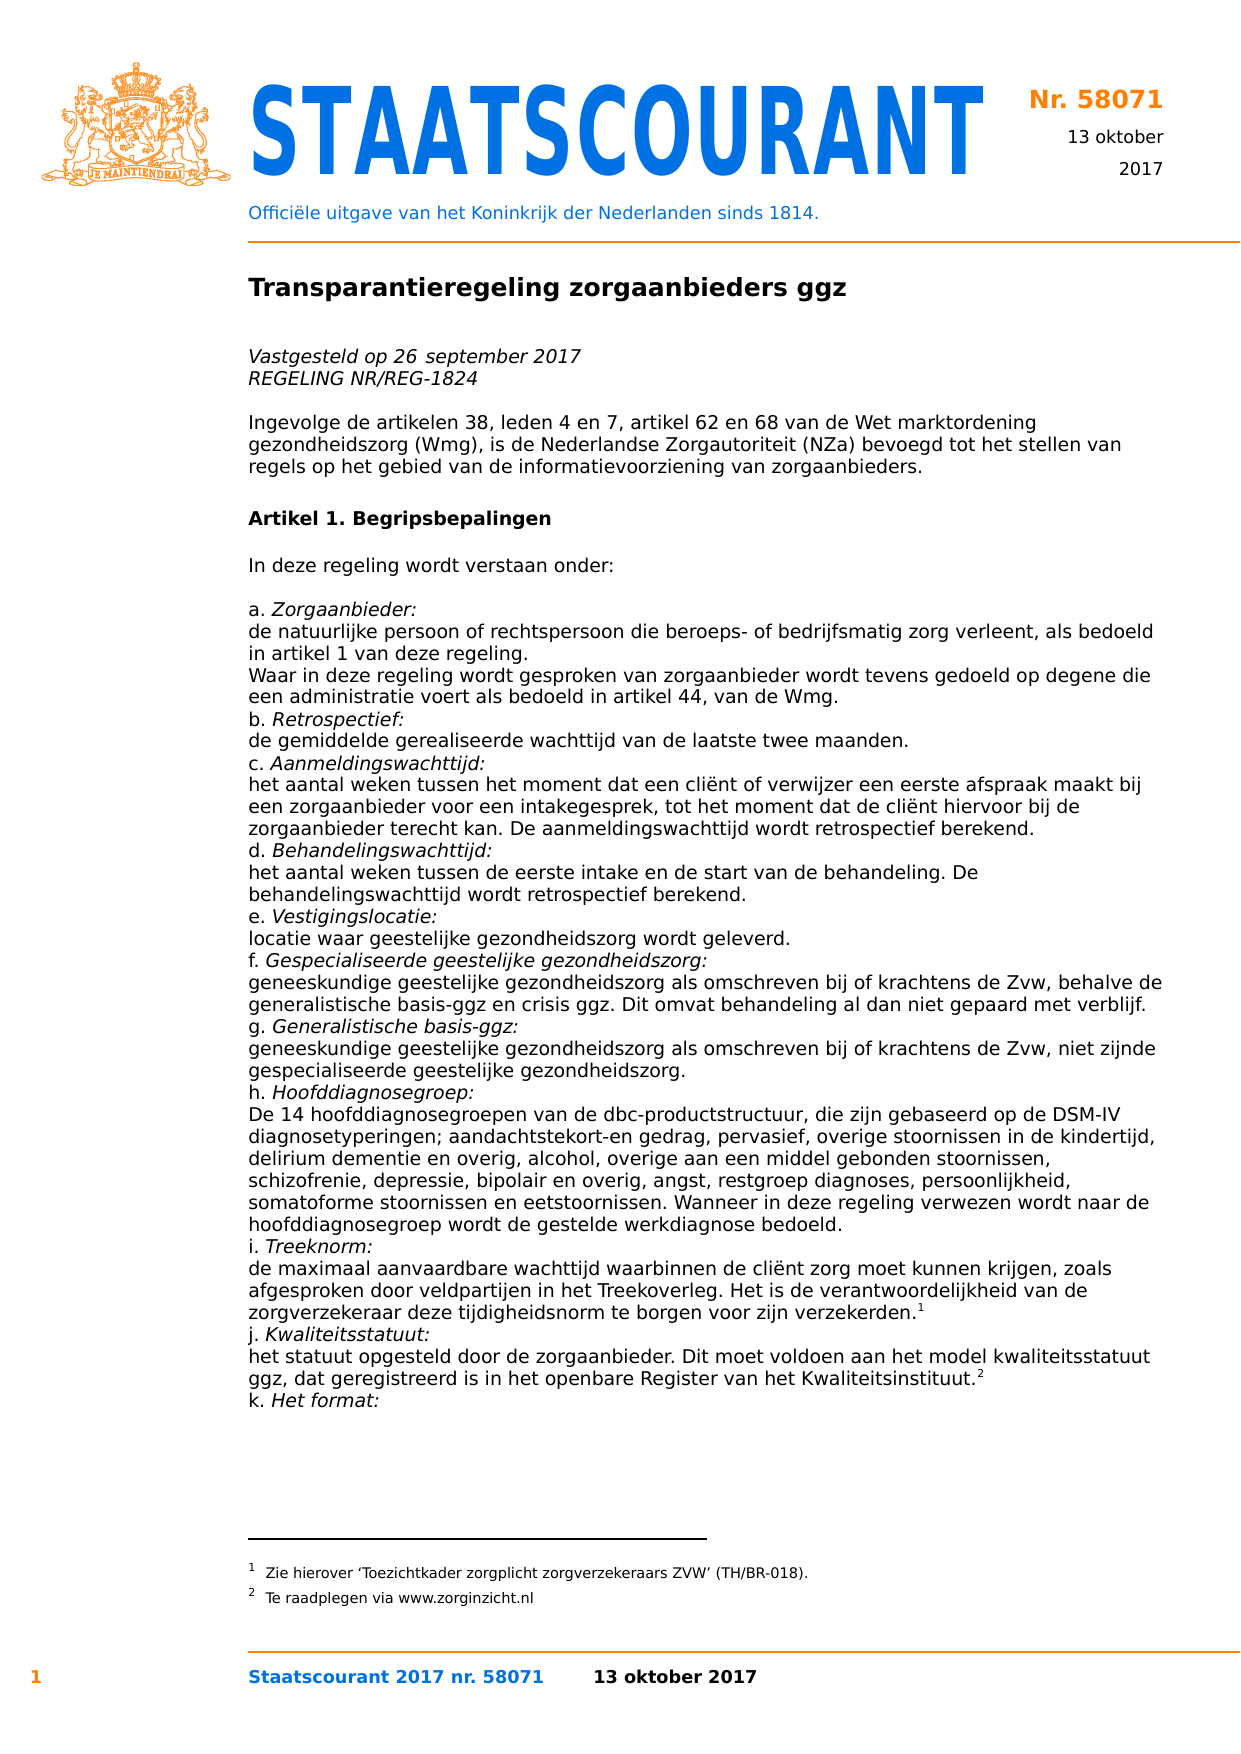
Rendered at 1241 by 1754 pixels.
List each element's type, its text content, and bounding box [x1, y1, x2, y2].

text REGELING NR/REG-1824 [248, 368, 1163, 390]
text de gemiddelde gerealiseerde wachttijd van de laatste twee maanden. [248, 730, 1163, 752]
table_header STAATSCOURANT [248, 62, 998, 203]
text geneeskundige geestelijke gezondheidszorg als omschreven bij of krachtens de Zvw, behalve de generalistische basis-ggz en crisis ggz. Dit omvat behandeling al dan niet gepaard met verblijf. [248, 972, 1163, 1016]
text Vastgesteld op 26 september 2017 [248, 346, 1163, 368]
text k. Het format: [248, 1390, 1163, 1412]
picture [41, 62, 231, 186]
text Zie hierover ‘Toezichtkader zorgplicht zorgverzekeraars ZVW’ (TH/BR-018). [248, 1561, 1163, 1583]
text e. Vestigingslocatie: [248, 906, 1163, 928]
text het aantal weken tussen de eerste intake en de start van de behandeling. De behandelingswachttijd wordt retrospectief berekend. [248, 862, 1163, 906]
text geneeskundige geestelijke gezondheidszorg als omschreven bij of krachtens de Zvw, niet zijnde gespecialiseerde geestelijke gezondheidszorg. [248, 1038, 1163, 1082]
table_header Nr. 58071 [998, 62, 1240, 121]
table_cell 13 oktober [998, 121, 1240, 153]
text De 14 hoofddiagnosegroepen van de dbc-productstructuur, die zijn gebaseerd op de DSM-IV diagnosetyperingen; aandachtstekort-en gedrag, pervasief, overige stoornissen in de kindertijd, delirium dementie en overig, alcohol, overige aan een middel gebonden stoornissen, schizofrenie, depressie, bipolair en overig, angst, restgroep diagnoses, persoonlijkheid, somatoforme stoornissen en eetstoornissen. Wanneer in deze regeling verwezen wordt naar de hoofddiagnosegroep wordt de gestelde werkdiagnose bedoeld. [248, 1104, 1163, 1236]
text d. Behandelingswachttijd: [248, 840, 1163, 862]
text In deze regeling wordt verstaan onder: [248, 555, 1163, 577]
text h. Hoofddiagnosegroep: [248, 1082, 1163, 1104]
table_cell Officiële uitgave van het Koninkrijk der Nederlanden sinds 1814. [248, 203, 1240, 241]
text de maximaal aanvaardbare wachttijd waarbinnen de cliënt zorg moet kunnen krijgen, zoals afgesproken door veldpartijen in het Treekoverleg. Het is de verantwoordelijkheid van de zorgverzekeraar deze tijdigheidsnorm te borgen voor zijn verzekerden. [248, 1258, 1163, 1324]
text het aantal weken tussen het moment dat een cliënt of verwijzer een eerste afspraak maakt bij een zorgaanbieder voor een intakegesprek, tot het moment dat de cliënt hiervoor bij de zorgaanbieder terecht kan. De aanmeldingswachttijd wordt retrospectief berekend. [248, 774, 1163, 840]
text f. Gespecialiseerde geestelijke gezondheidszorg: [248, 950, 1163, 972]
text het statuut opgesteld door de zorgaanbieder. Dit moet voldoen aan het model kwaliteitsstatuut ggz, dat geregistreerd is in het openbare Register van het Kwaliteitsinstituut. [248, 1346, 1163, 1390]
text Ingevolge de artikelen 38, leden 4 en 7, artikel 62 en 68 van de Wet marktordening gezondheidszorg (Wmg), is de Nederlandse Zorgautoriteit (NZa) bevoegd tot het stellen van regels op het gebied van de informatievoorziening van zorgaanbieders. [248, 412, 1163, 478]
subtitle Artikel 1. Begripsbepalingen [248, 508, 1163, 530]
text locatie waar geestelijke gezondheidszorg wordt geleverd. [248, 928, 1163, 950]
text b. Retrospectief: [248, 708, 1163, 730]
text g. Generalistische basis-ggz: [248, 1016, 1163, 1038]
text Waar in deze regeling wordt gesproken van zorgaanbieder wordt tevens gedoeld op degene die een administratie voert als bedoeld in artikel 44, van de Wmg. [248, 664, 1163, 708]
subtitle Transparantieregeling zorgaanbieders ggz [248, 273, 1163, 302]
table_cell 2017 [998, 153, 1240, 203]
text de natuurlijke persoon of rechtspersoon die beroeps- of bedrijfsmatig zorg verleent, als bedoeld in artikel 1 van deze regeling. [248, 621, 1163, 664]
text Te raadplegen via www.zorginzicht.nl [248, 1586, 1163, 1608]
text i. Treeknorm: [248, 1236, 1163, 1258]
text c. Aanmeldingswachttijd: [248, 752, 1163, 774]
text j. Kwaliteitsstatuut: [248, 1324, 1163, 1346]
text a. Zorgaanbieder: [248, 598, 1163, 621]
table_header [25, 62, 248, 241]
